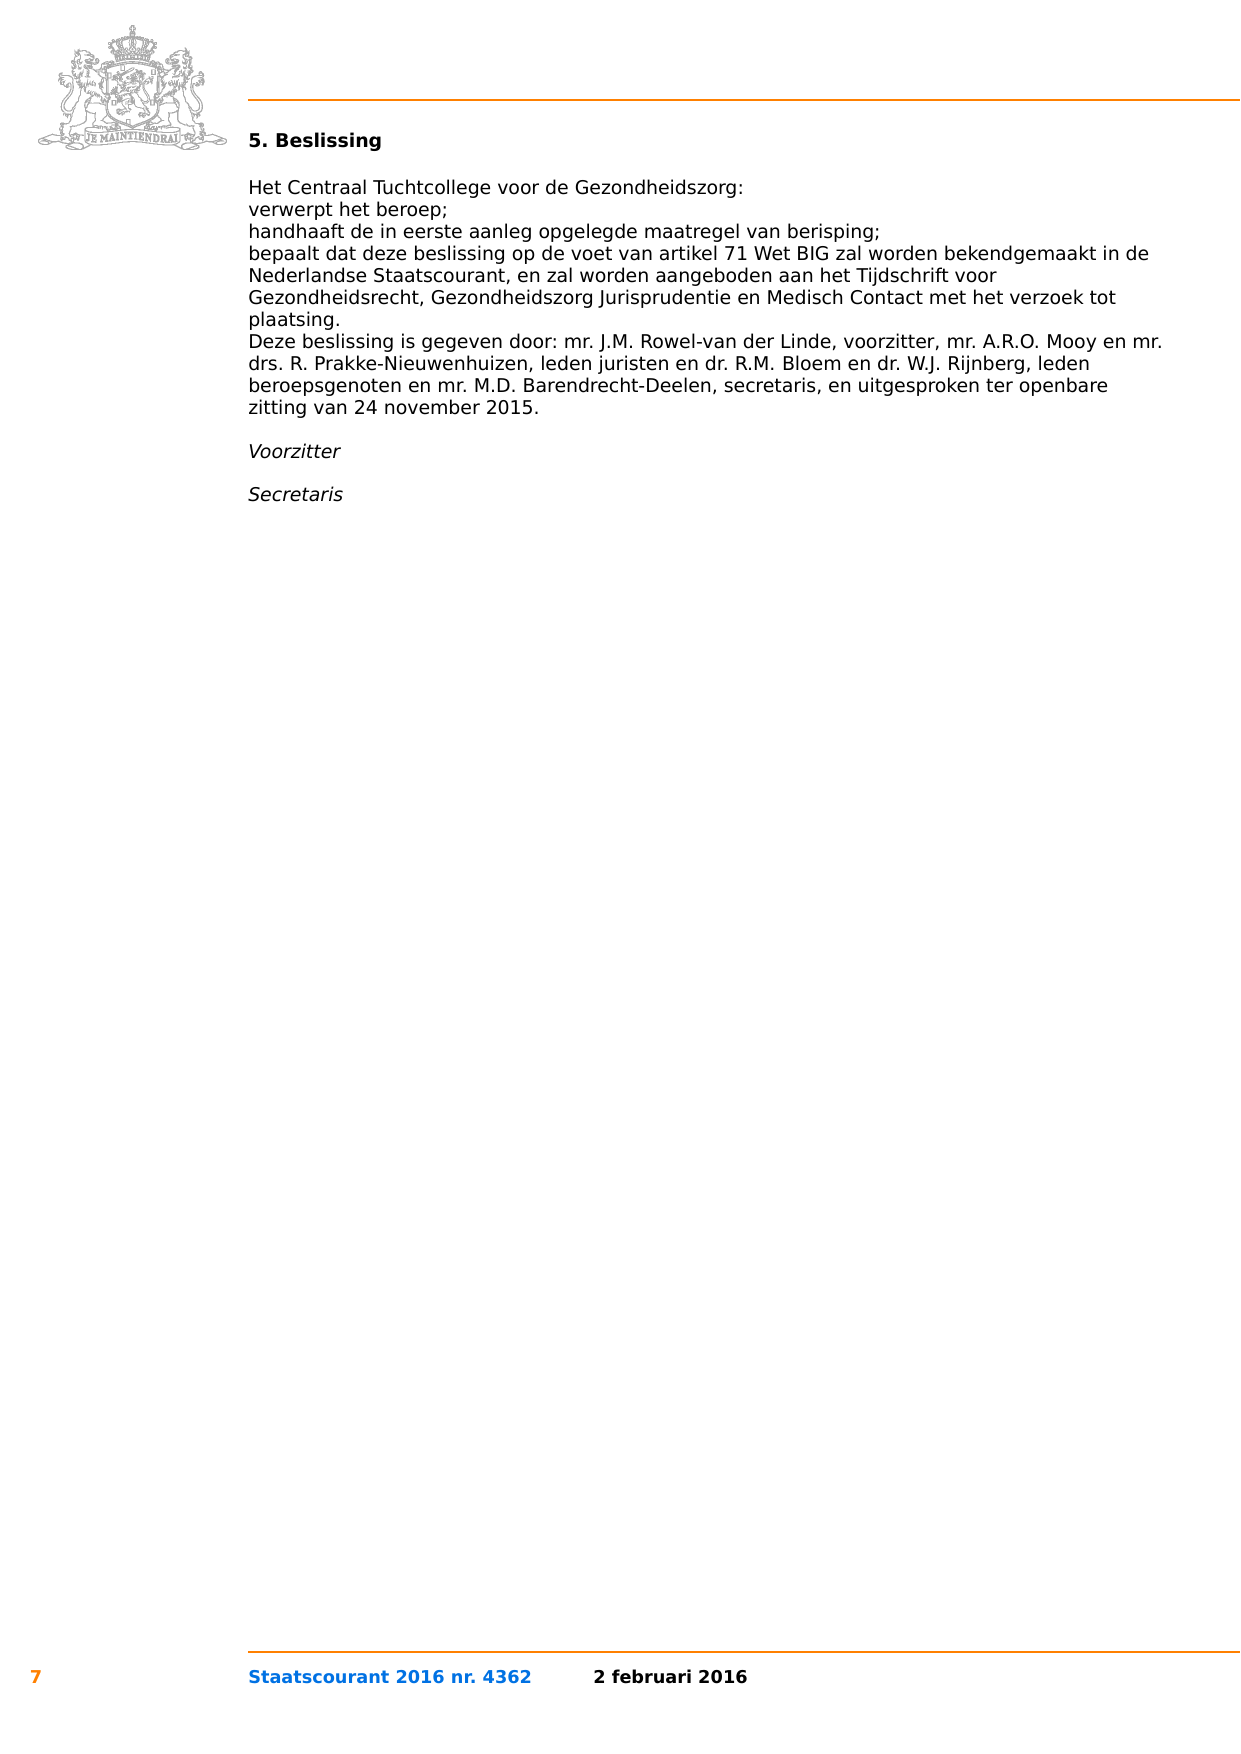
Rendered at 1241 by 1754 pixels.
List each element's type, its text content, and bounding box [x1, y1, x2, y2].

text Secretaris [248, 484, 1163, 506]
text verwerpt het beroep; [248, 199, 1163, 221]
subtitle 5. Beslissing [248, 130, 1163, 152]
text Deze beslissing is gegeven door: mr. J.M. Rowel-van der Linde, voorzitter, mr. A.R.O. Mooy en mr. drs. R. Prakke-Nieuwenhuizen, leden juristen en dr. R.M. Bloem en dr. W.J. Rijnberg, leden beroepsgenoten en mr. M.D. Barendrecht-Deelen, secretaris, en uitgesproken ter openbare zitting van 24 november 2015. [248, 331, 1163, 419]
text handhaaft de in eerste aanleg opgelegde maatregel van berisping; [248, 221, 1163, 243]
picture [38, 25, 227, 150]
text Voorzitter [248, 441, 1163, 462]
text Het Centraal Tuchtcollege voor de Gezondheidszorg: [248, 177, 1163, 199]
text bepaalt dat deze beslissing op de voet van artikel 71 Wet BIG zal worden bekendgemaakt in de Nederlandse Staatscourant, en zal worden aangeboden aan het Tijdschrift voor Gezondheidsrecht, Gezondheidszorg Jurisprudentie en Medisch Contact met het verzoek tot plaatsing. [248, 243, 1163, 331]
